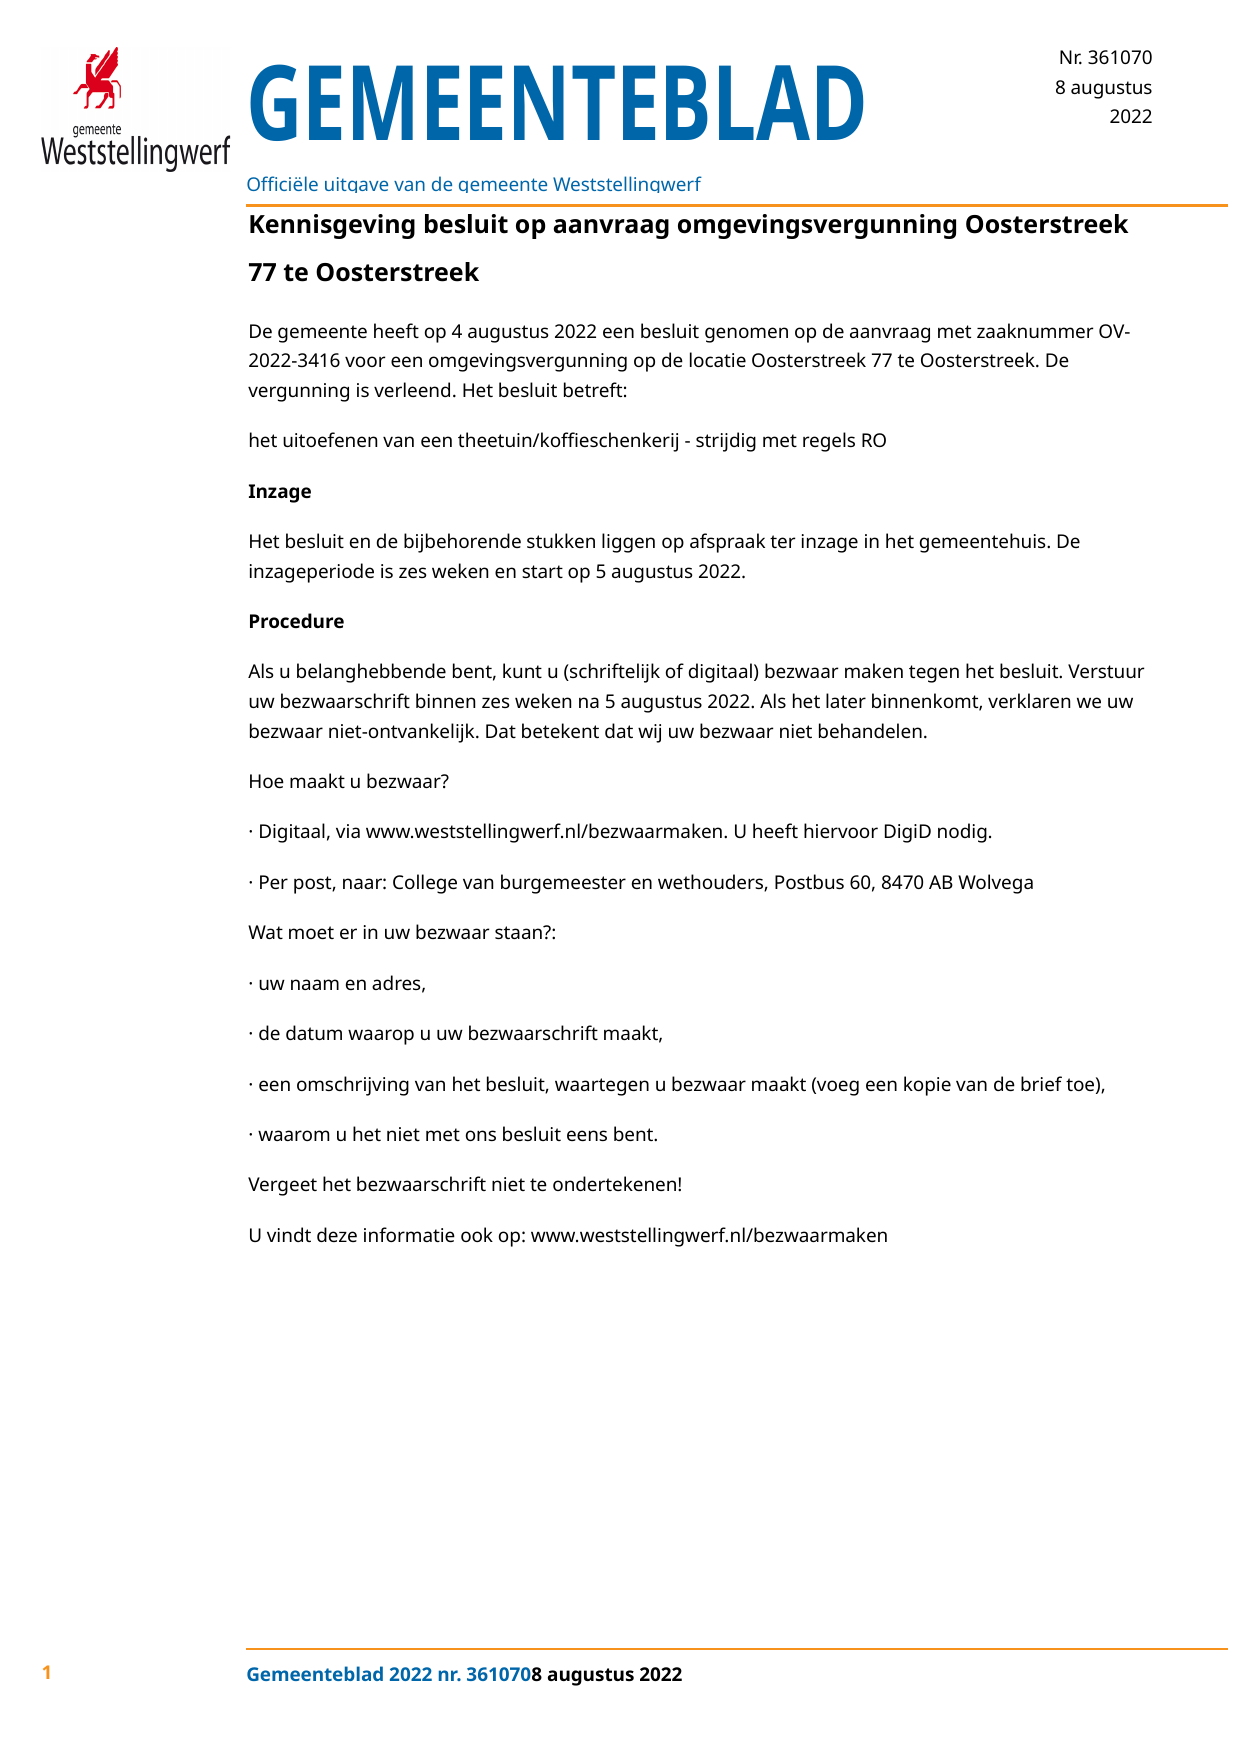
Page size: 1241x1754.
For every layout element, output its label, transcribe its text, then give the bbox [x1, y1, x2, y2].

text · een omschrijving van het besluit, waartegen u bezwaar maakt (voeg een kopie van de brief toe), [248, 1071, 1152, 1097]
text · uw naam en adres, [248, 970, 1152, 996]
text · Per post, naar: College van burgemeester en wethouders, Postbus 60, 8470 AB Wolvega [248, 869, 1152, 895]
text · waarom u het niet met ons besluit eens bent. [248, 1121, 1152, 1147]
picture [41, 47, 231, 172]
text · de datum waarop u uw bezwaarschrift maakt, [248, 1020, 1152, 1046]
text Hoe maakt u bezwaar? [248, 768, 1152, 794]
text Kennisgeving besluit op aanvraag omgevingsvergunning Oosterstreek 77 te Oosterstreek [248, 207, 1152, 288]
text Vergeet het bezwaarschrift niet te ondertekenen! [248, 1172, 1152, 1197]
text Het besluit en de bijbehorende stukken liggen op afspraak ter inzage in het gemeentehuis. De inzageperiode is zes weken en start op 5 augustus 2022. [248, 528, 1152, 584]
text Als u belanghebbende bent, kunt u (schriftelijk of digitaal) bezwaar maken tegen het besluit. Verstuur uw bezwaarschrift binnen zes weken na 5 augustus 2022. Als het later binnenkomt, verklaren we uw bezwaar niet-ontvankelijk. Dat betekent dat wij uw bezwaar niet behandelen. [248, 659, 1152, 744]
text U vindt deze informatie ook op: www.weststellingwerf.nl/bezwaarmaken [248, 1222, 1152, 1248]
text Inzage [248, 478, 1152, 504]
text het uitoefenen van een theetuin/koffieschenkerij - strijdig met regels RO [248, 427, 1152, 453]
text Procedure [248, 608, 1152, 634]
text De gemeente heeft op 4 augustus 2022 een besluit genomen op de aanvraag met zaaknummer OV-2022-3416 voor een omgevingsvergunning op de locatie Oosterstreek 77 te Oosterstreek. De vergunning is verleend. Het besluit betreft: [248, 318, 1152, 403]
text · Digitaal, via www.weststellingwerf.nl/bezwaarmaken. U heeft hiervoor DigiD nodig. [248, 819, 1152, 844]
text Wat moet er in uw bezwaar staan?: [248, 919, 1152, 945]
